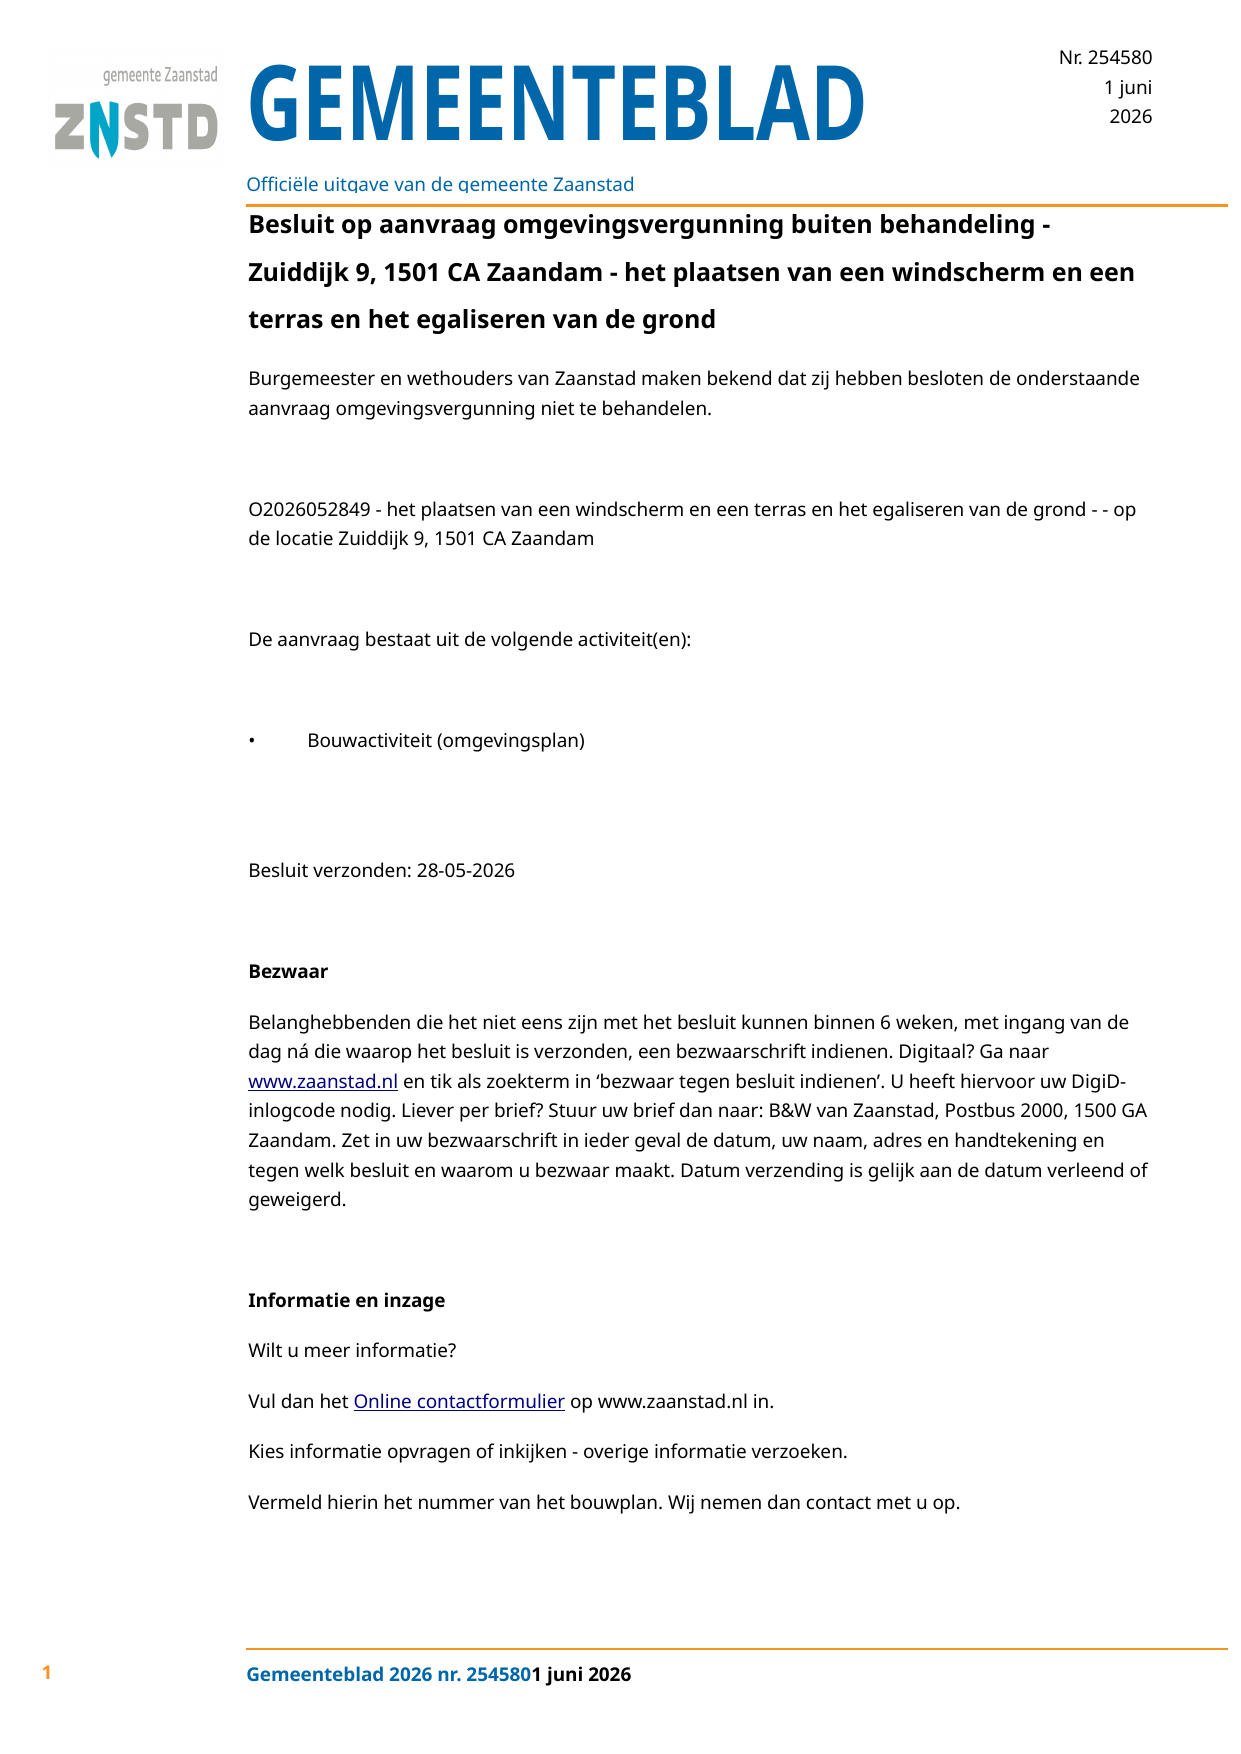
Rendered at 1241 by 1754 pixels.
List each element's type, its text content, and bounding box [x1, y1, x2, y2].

text Belanghebbenden die het niet eens zijn met het besluit kunnen binnen 6 weken, met ingang van de dag ná die waarop het besluit is verzonden, een bezwaarschrift indienen. Digitaal? Ga naar www.zaanstad.nl en tik als zoekterm in ‘bezwaar tegen besluit indienen’. U heeft hiervoor uw DigiD-inlogcode nodig. Liever per brief? Stuur uw brief dan naar: B&W van Zaanstad, Postbus 2000, 1500 GA Zaandam. Zet in uw bezwaarschrift in ieder geval de datum, uw naam, adres en handtekening en tegen welk besluit en waarom u bezwaar maakt. Datum verzending is gelijk aan de datum verleend of geweigerd. [248, 1009, 1152, 1212]
picture [41, 47, 231, 172]
text Besluit verzonden: 28-05-2026 [248, 858, 1152, 883]
text Besluit op aanvraag omgevingsvergunning buiten behandeling - Zuiddijk 9, 1501 CA Zaandam - het plaatsen van een windscherm en een terras en het egaliseren van de grond [248, 207, 1152, 336]
text Kies informatie opvragen of inkijken - overige informatie verzoeken. [248, 1438, 1152, 1464]
text Burgemeester en wethouders van Zaanstad maken bekend dat zij hebben besloten de onderstaande aanvraag omgevingsvergunning niet te behandelen. [248, 366, 1152, 421]
text Informatie en inzage [248, 1287, 1152, 1313]
list Bouwactiviteit (omgevingsplan) [248, 727, 1152, 753]
text De aanvraag bestaat uit de volgende activiteit(en): [248, 626, 1152, 652]
text Wilt u meer informatie? [248, 1338, 1152, 1363]
text O2026052849 - het plaatsen van een windscherm en een terras en het egaliseren van de grond - - op de locatie Zuiddijk 9, 1501 CA Zaandam [248, 496, 1152, 551]
text Vul dan het Online contactformulier op www.zaanstad.nl in. [248, 1388, 1152, 1414]
text Vermeld hierin het nummer van het bouwplan. Wij nemen dan contact met u op. [248, 1489, 1152, 1514]
text Bezwaar [248, 958, 1152, 984]
